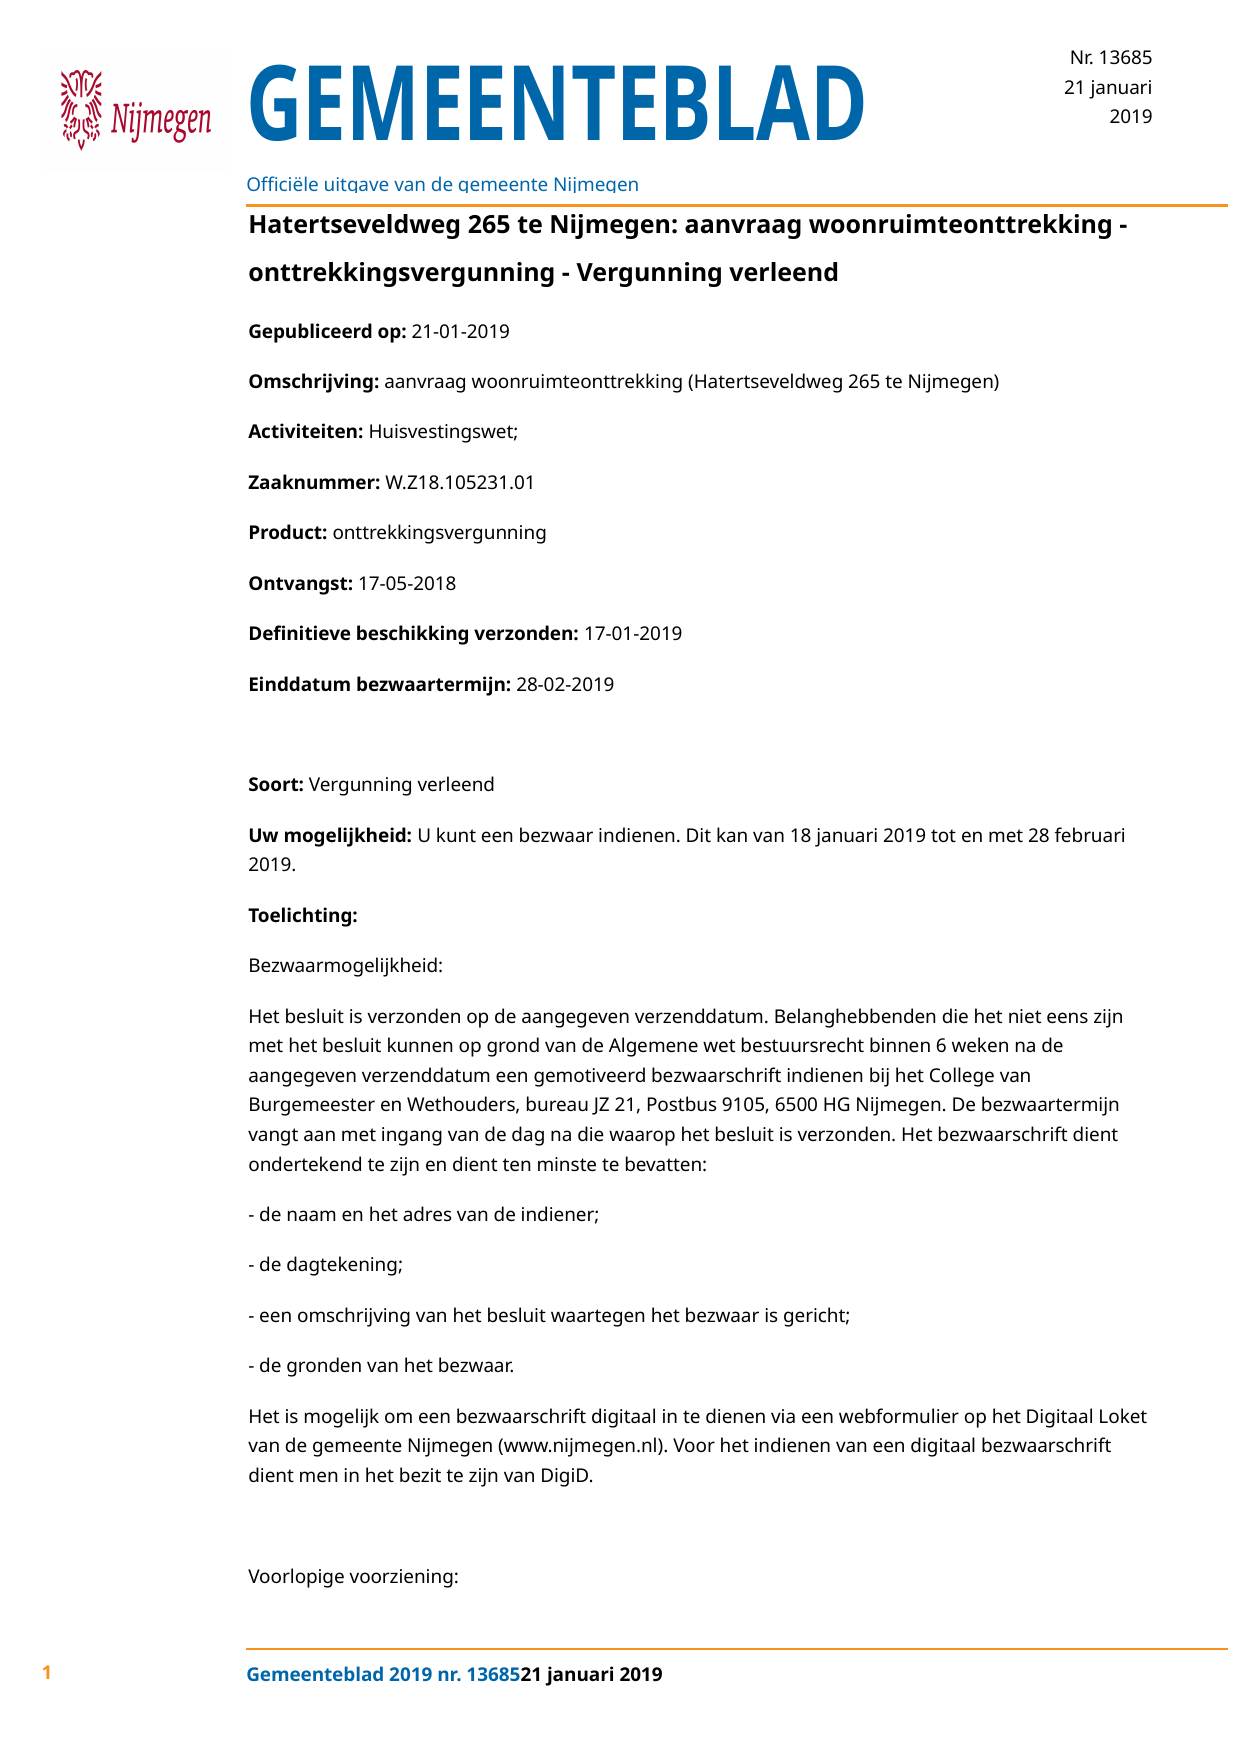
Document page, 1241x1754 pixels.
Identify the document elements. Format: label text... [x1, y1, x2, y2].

text Toelichting: [248, 902, 1152, 928]
text Uw mogelijkheid: U kunt een bezwaar indienen. Dit kan van 18 januari 2019 tot en met 28 februari 2019. [248, 822, 1152, 877]
text Activiteiten: Huisvestingswet; [248, 419, 1152, 444]
text Het besluit is verzonden op de aangegeven verzenddatum. Belanghebbenden die het niet eens zijn met het besluit kunnen op grond van de Algemene wet bestuursrecht binnen 6 weken na de aangegeven verzenddatum een gemotiveerd bezwaarschrift indienen bij het College van Burgemeester en Wethouders, bureau JZ 21, Postbus 9105, 6500 HG Nijmegen. De bezwaartermijn vangt aan met ingang van de dag na die waarop het besluit is verzonden. Het bezwaarschrift dient ondertekend te zijn en dient ten minste te bevatten: [248, 1003, 1152, 1177]
text Zaaknummer: W.Z18.105231.01 [248, 469, 1152, 495]
text Gepubliceerd op: 21-01-2019 [248, 318, 1152, 344]
text - een omschrijving van het besluit waartegen het bezwaar is gericht; [248, 1302, 1152, 1328]
text Ontvangst: 17-05-2018 [248, 570, 1152, 596]
text Voorlopige voorziening: [248, 1563, 1152, 1589]
text - de gronden van het bezwaar. [248, 1352, 1152, 1378]
text Definitieve beschikking verzonden: 17-01-2019 [248, 620, 1152, 646]
text Omschrijving: aanvraag woonruimteonttrekking (Hatertseveldweg 265 te Nijmegen) [248, 368, 1152, 394]
text Het is mogelijk om een bezwaarschrift digitaal in te dienen via een webformulier op het Digitaal Loket van de gemeente Nijmegen (www.nijmegen.nl). Voor het indienen van een digitaal bezwaarschrift dient men in het bezit te zijn van DigiD. [248, 1403, 1152, 1488]
text Bezwaarmogelijkheid: [248, 952, 1152, 978]
text - de dagtekening; [248, 1252, 1152, 1277]
picture [41, 47, 231, 172]
text Einddatum bezwaartermijn: 28-02-2019 [248, 671, 1152, 697]
text Soort: Vergunning verleend [248, 772, 1152, 797]
text - de naam en het adres van de indiener; [248, 1201, 1152, 1227]
text Product: onttrekkingsvergunning [248, 519, 1152, 545]
text Hatertseveldweg 265 te Nijmegen: aanvraag woonruimteonttrekking - onttrekkingsvergunning - Vergunning verleend [248, 207, 1152, 288]
